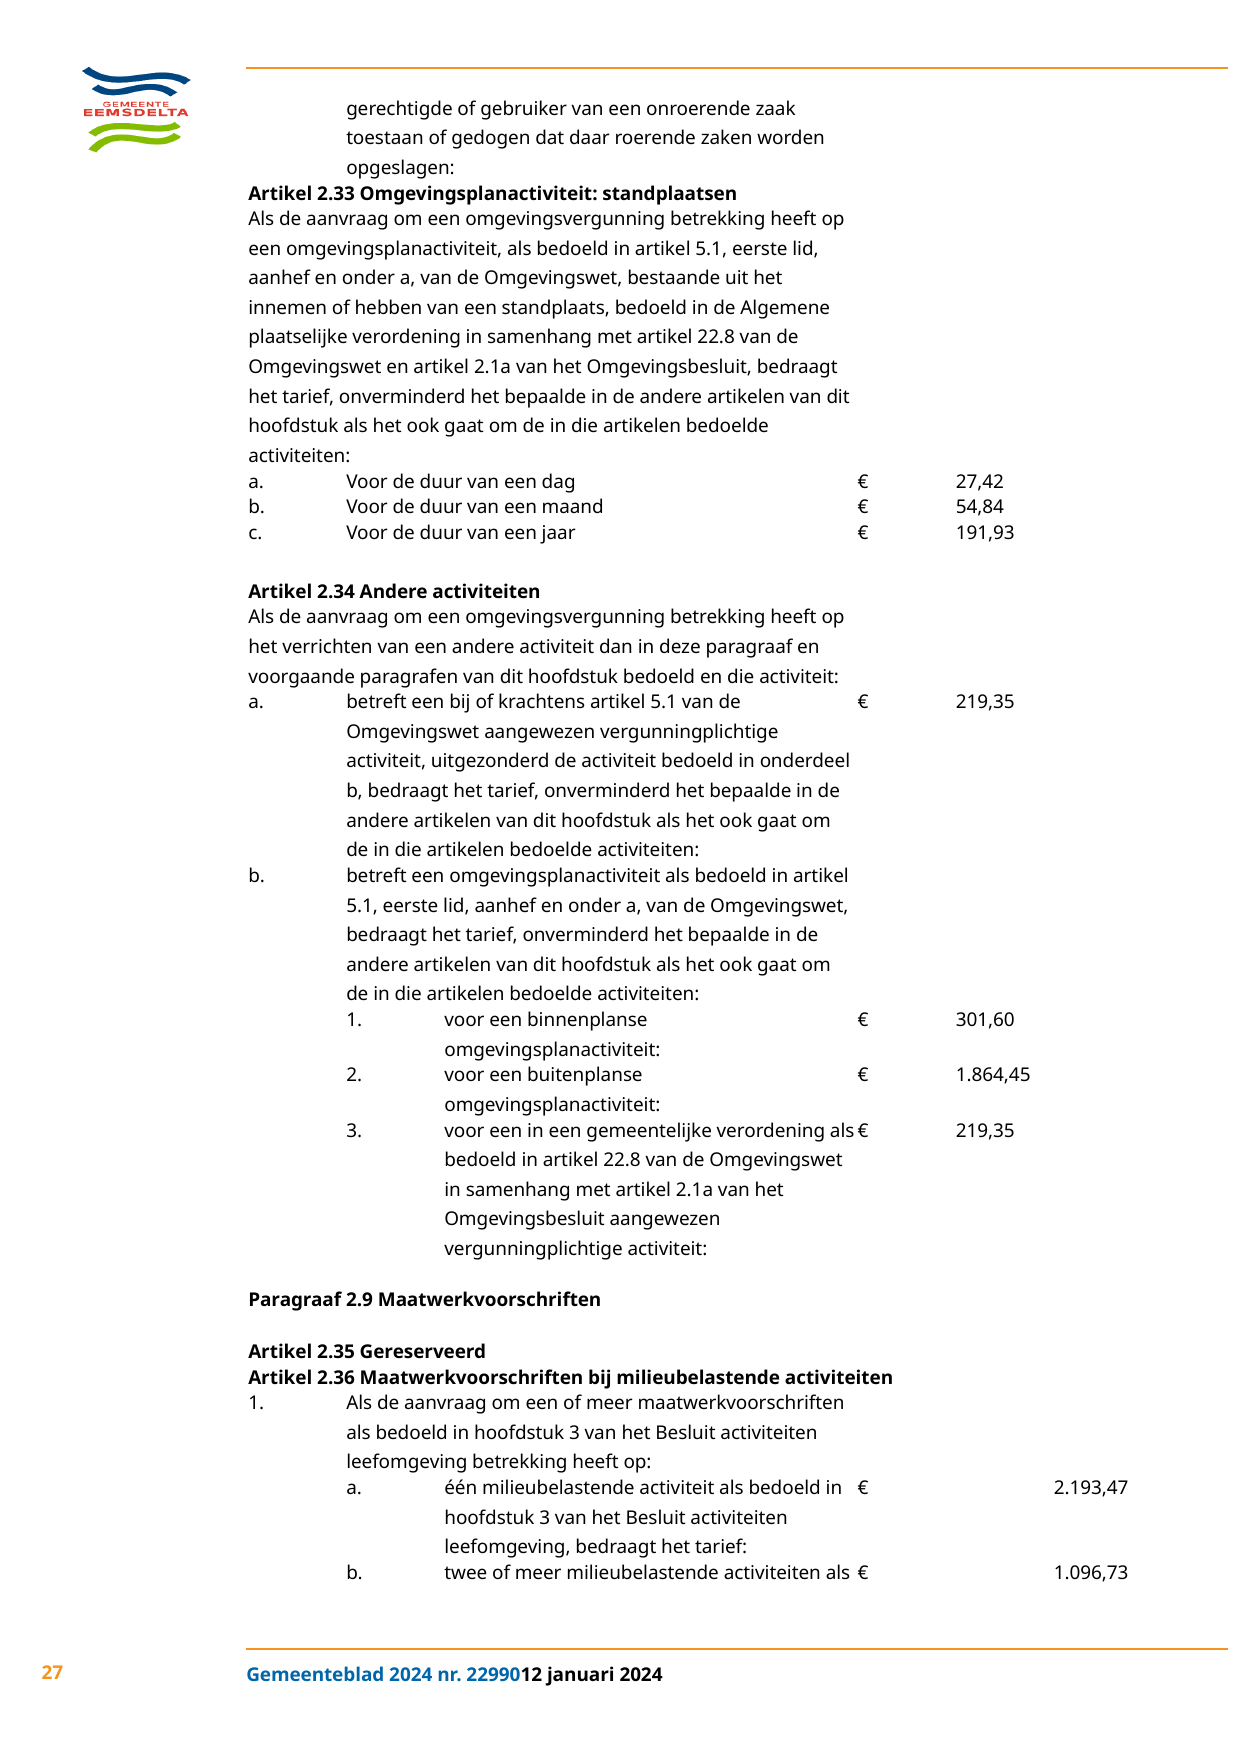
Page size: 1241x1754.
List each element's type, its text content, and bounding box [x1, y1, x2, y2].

table_cell 219,35 [956, 1117, 1152, 1261]
table_cell [858, 95, 956, 180]
table_cell gerechtigde of gebruiker van een onroerende zaak toestaan of gedogen dat daar roerende zaken worden opgeslagen: [346, 95, 857, 180]
table_cell Als de aanvraag om een omgevingsvergunning betrekking heeft op een omgevingsplanactiviteit, als bedoeld in artikel 5.1, eerste lid, aanhef en onder a, van de Omgevingswet, bestaande uit het innemen of hebben van een standplaats, bedoeld in de Algemene plaatselijke verordening in samenhang met artikel 22.8 van de Omgevingswet en artikel 2.1a van het Omgevingsbesluit, bedraagt het tarief, onverminderd het bepaalde in de andere artikelen van dit hoofdstuk als het ook gaat om de in die artikelen bedoelde activiteiten: [248, 205, 857, 468]
table_cell [248, 1559, 346, 1585]
table_cell Als de aanvraag om een of meer maatwerkvoorschriften als bedoeld in hoofdstuk 3 van het Besluit activiteiten leefomgeving betrekking heeft op: [346, 1390, 857, 1474]
table_cell € [858, 519, 956, 545]
table_cell [858, 205, 956, 468]
table_cell [858, 604, 956, 688]
table_cell 1. [248, 1390, 346, 1474]
table_cell [542, 1261, 857, 1287]
table_cell 1.096,73 [1054, 1559, 1152, 1585]
table_cell 1.864,45 [956, 1062, 1152, 1117]
table_cell 2. [346, 1062, 444, 1117]
table_cell 27,42 [956, 468, 1152, 493]
table_cell [1054, 1313, 1152, 1338]
table_cell Voor de duur van een maand [346, 494, 857, 519]
table_cell Voor de duur van een dag [346, 468, 857, 493]
table_cell Paragraaf 2.9 Maatwerkvoorschriften [248, 1287, 857, 1312]
table_cell [542, 1313, 857, 1338]
table_cell € [858, 1006, 956, 1062]
table_cell € [858, 494, 956, 519]
table_cell b. [346, 1559, 444, 1585]
table_cell [248, 1475, 346, 1559]
table_cell [858, 1261, 956, 1287]
table_cell 301,60 [956, 1006, 1152, 1062]
table_cell [346, 1261, 444, 1287]
table_cell 219,35 [956, 689, 1152, 862]
table_cell [248, 1261, 346, 1287]
table_cell één milieubelastende activiteit als bedoeld in hoofdstuk 3 van het Besluit activiteiten leefomgeving, bedraagt het tarief: [444, 1475, 857, 1559]
table_cell [1054, 1287, 1152, 1312]
table_cell [444, 1261, 542, 1287]
table_cell [346, 1313, 444, 1338]
table_cell voor een in een gemeentelijke verordening als bedoeld in artikel 22.8 van de Omgevingswet in samenhang met artikel 2.1a van het Omgevingsbesluit aangewezen vergunningplichtige activiteit: [444, 1117, 857, 1261]
table_cell c. [248, 519, 346, 545]
table_cell € [858, 1062, 956, 1117]
table_cell b. [248, 862, 346, 1006]
table_cell Artikel 2.35 Gereserveerd [248, 1338, 1152, 1364]
table_cell Artikel 2.33 Omgevingsplanactiviteit: standplaatsen [248, 180, 1152, 205]
table_cell € [858, 1559, 1053, 1585]
table_cell 54,84 [956, 494, 1152, 519]
table_cell [956, 205, 1152, 468]
table_header Artikel 2.34 Andere activiteiten [248, 578, 1152, 604]
table_cell [248, 1062, 346, 1117]
table_cell [956, 604, 1152, 688]
table_cell betreft een omgevingsplanactiviteit als bedoeld in artikel 5.1, eerste lid, aanhef en onder a, van de Omgevingswet, bedraagt het tarief, onverminderd het bepaalde in de andere artikelen van dit hoofdstuk als het ook gaat om de in die artikelen bedoelde activiteiten: [346, 862, 857, 1006]
table_cell € [858, 468, 956, 493]
table_cell [1054, 1390, 1152, 1474]
table_cell [858, 862, 956, 1006]
table_cell € [858, 1117, 956, 1261]
table_cell 3. [346, 1117, 444, 1261]
table_cell voor een buitenplanse omgevingsplanactiviteit: [444, 1062, 857, 1117]
table_cell Als de aanvraag om een omgevingsvergunning betrekking heeft op het verrichten van een andere activiteit dan in deze paragraaf en voorgaande paragrafen van dit hoofdstuk bedoeld en die activiteit: [248, 604, 857, 688]
table_cell € [858, 1475, 1053, 1559]
table_cell [956, 95, 1152, 180]
table_cell b. [248, 494, 346, 519]
picture [41, 47, 231, 172]
table_cell [956, 1261, 1152, 1287]
table_cell a. [346, 1475, 444, 1559]
table_cell [248, 1117, 346, 1261]
table_cell [248, 1006, 346, 1062]
table_cell Artikel 2.36 Maatwerkvoorschriften bij milieubelastende activiteiten [248, 1364, 1152, 1389]
table_cell [858, 1287, 1053, 1312]
table_cell betreft een bij of krachtens artikel 5.1 van de Omgevingswet aangewezen vergunningplichtige activiteit, uitgezonderd de activiteit bedoeld in onderdeel b, bedraagt het tarief, onverminderd het bepaalde in de andere artikelen van dit hoofdstuk als het ook gaat om de in die artikelen bedoelde activiteiten: [346, 689, 857, 862]
table_cell 191,93 [956, 519, 1152, 545]
table_cell a. [248, 468, 346, 493]
table_cell voor een binnenplanse omgevingsplanactiviteit: [444, 1006, 857, 1062]
table_cell [858, 1390, 1053, 1474]
table_cell [248, 1313, 346, 1338]
table_cell [248, 95, 346, 180]
table_cell 1. [346, 1006, 444, 1062]
table_cell Voor de duur van een jaar [346, 519, 857, 545]
table_cell € [858, 689, 956, 862]
table_cell twee of meer milieubelastende activiteiten als [444, 1559, 857, 1585]
table_cell 2.193,47 [1054, 1475, 1152, 1559]
table_cell [956, 862, 1152, 1006]
table_cell [444, 1313, 542, 1338]
table_cell [858, 1313, 1053, 1338]
table_cell a. [248, 689, 346, 862]
